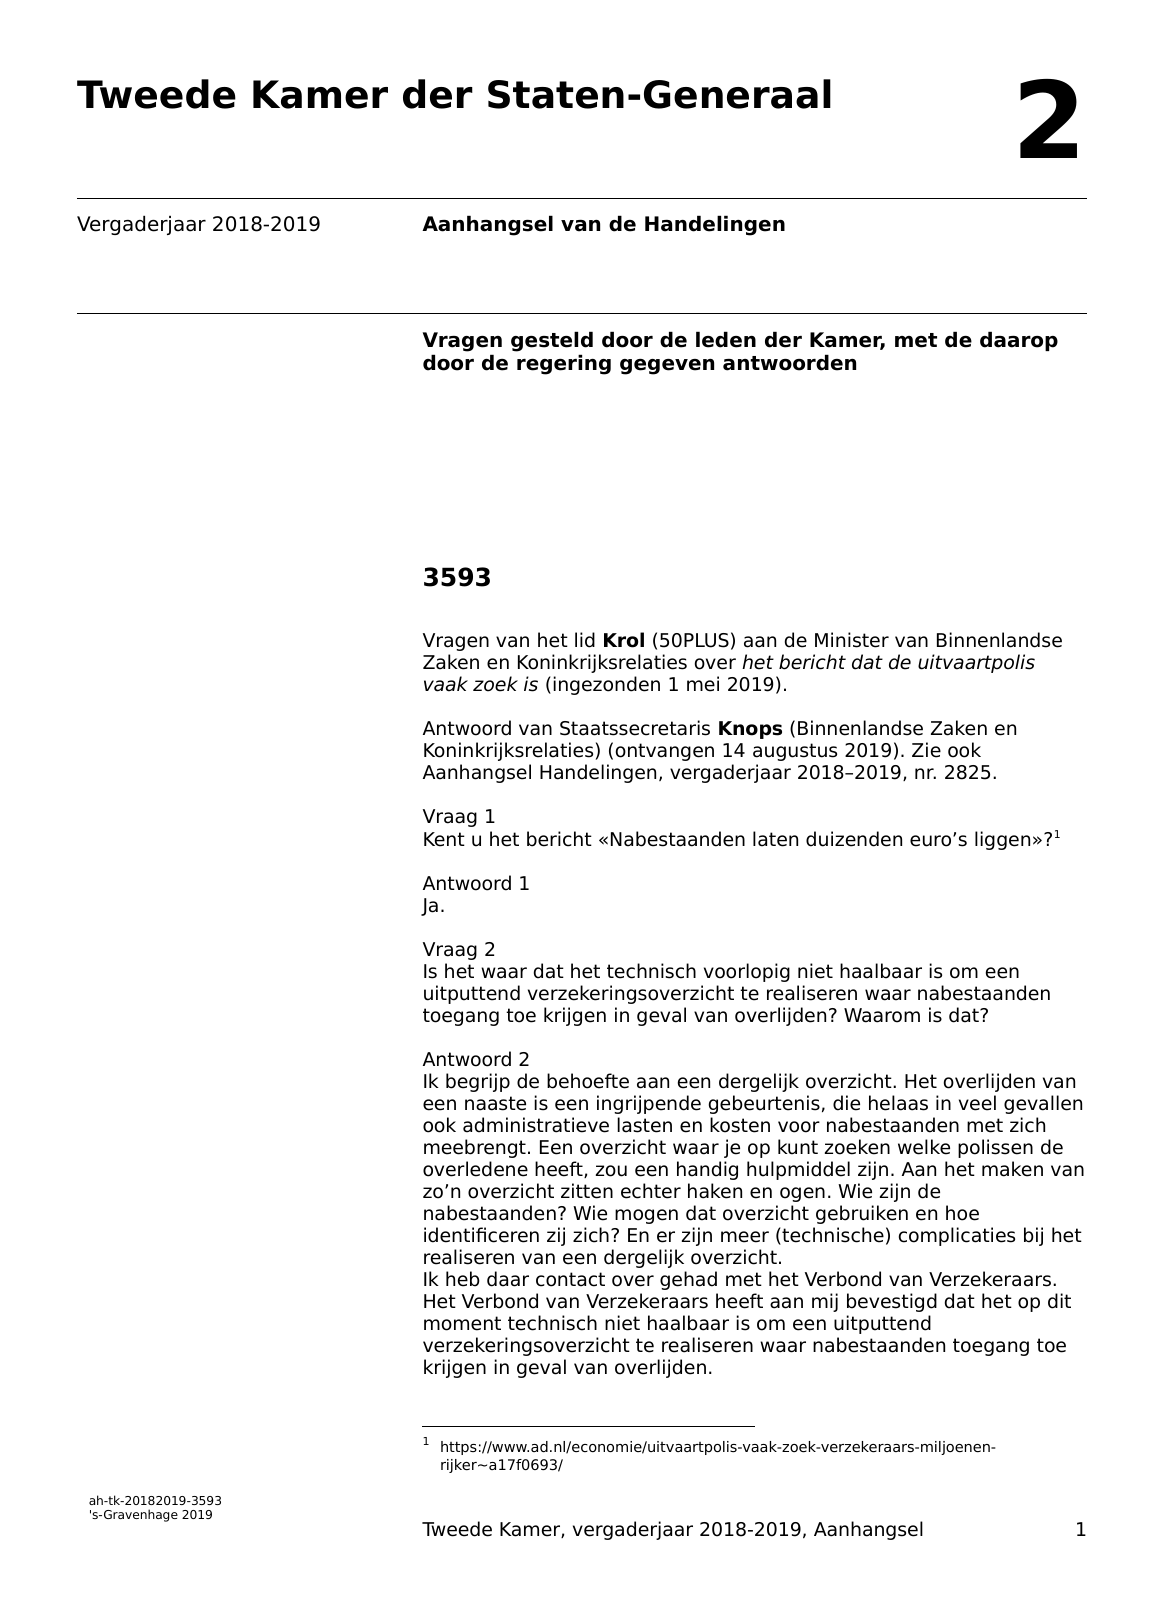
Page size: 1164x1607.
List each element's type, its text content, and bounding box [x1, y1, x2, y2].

text Antwoord 2 [422, 1049, 1087, 1071]
table_cell Vragen gesteld door de leden der Kamer, met de daarop door de regering gegeven antwoorden [422, 314, 1087, 375]
table_cell Vergaderjaar 2018-2019 [77, 199, 422, 313]
text Is het waar dat het technisch voorlopig niet haalbaar is om een uitputtend verzekeringsoverzicht te realiseren waar nabestaanden toegang toe krijgen in geval van overlijden? Waarom is dat? [422, 961, 1087, 1027]
text Ik heb daar contact over gehad met het Verbond van Verzekeraars. Het Verbond van Verzekeraars heeft aan mij bevestigd dat het op dit moment technisch niet haalbaar is om een uitputtend verzekeringsoverzicht te realiseren waar nabestaanden toegang toe krijgen in geval van overlijden. [422, 1269, 1087, 1378]
text Vraag 2 [422, 939, 1087, 961]
table_header 2 [886, 59, 1087, 198]
table_header Tweede Kamer der Staten-Generaal [77, 59, 886, 198]
table_cell Aanhangsel van de Handelingen [422, 199, 1087, 313]
table_cell [77, 314, 422, 375]
text https://www.ad.nl/economie/uitvaartpolis-vaak-zoek-verzekeraars-miljoenen-rijker~a17f0693/ [422, 1435, 1087, 1474]
text Antwoord 1 [422, 873, 1087, 894]
text Vragen van het lid Krol (50PLUS) aan de Minister van Binnenlandse Zaken en Koninkrijksrelaties over het bericht dat de uitvaartpolis vaak zoek is (ingezonden 1 mei 2019). [422, 630, 1087, 696]
text ah-tk-20182019-3593 [88, 1494, 323, 1508]
text Vraag 1 [422, 806, 1087, 828]
text Antwoord van Staatssecretaris Knops (Binnenlandse Zaken en Koninkrijksrelaties) (ontvangen 14 augustus 2019). Zie ook Aanhangsel Handelingen, vergaderjaar 2018–2019, nr. 2825. [422, 718, 1087, 784]
text Kent u het bericht «Nabestaanden laten duizenden euro’s liggen»? [422, 828, 1087, 850]
text 3593 [422, 563, 1087, 592]
text 's-Gravenhage 2019 [88, 1508, 323, 1522]
text Ik begrijp de behoefte aan een dergelijk overzicht. Het overlijden van een naaste is een ingrijpende gebeurtenis, die helaas in veel gevallen ook administratieve lasten en kosten voor nabestaanden met zich meebrengt. Een overzicht waar je op kunt zoeken welke polissen de overledene heeft, zou een handig hulpmiddel zijn. Aan het maken van zo’n overzicht zitten echter haken en ogen. Wie zijn de nabestaanden? Wie mogen dat overzicht gebruiken en hoe identificeren zij zich? En er zijn meer (technische) complicaties bij het realiseren van een dergelijk overzicht. [422, 1071, 1087, 1269]
text Ja. [422, 894, 1087, 917]
